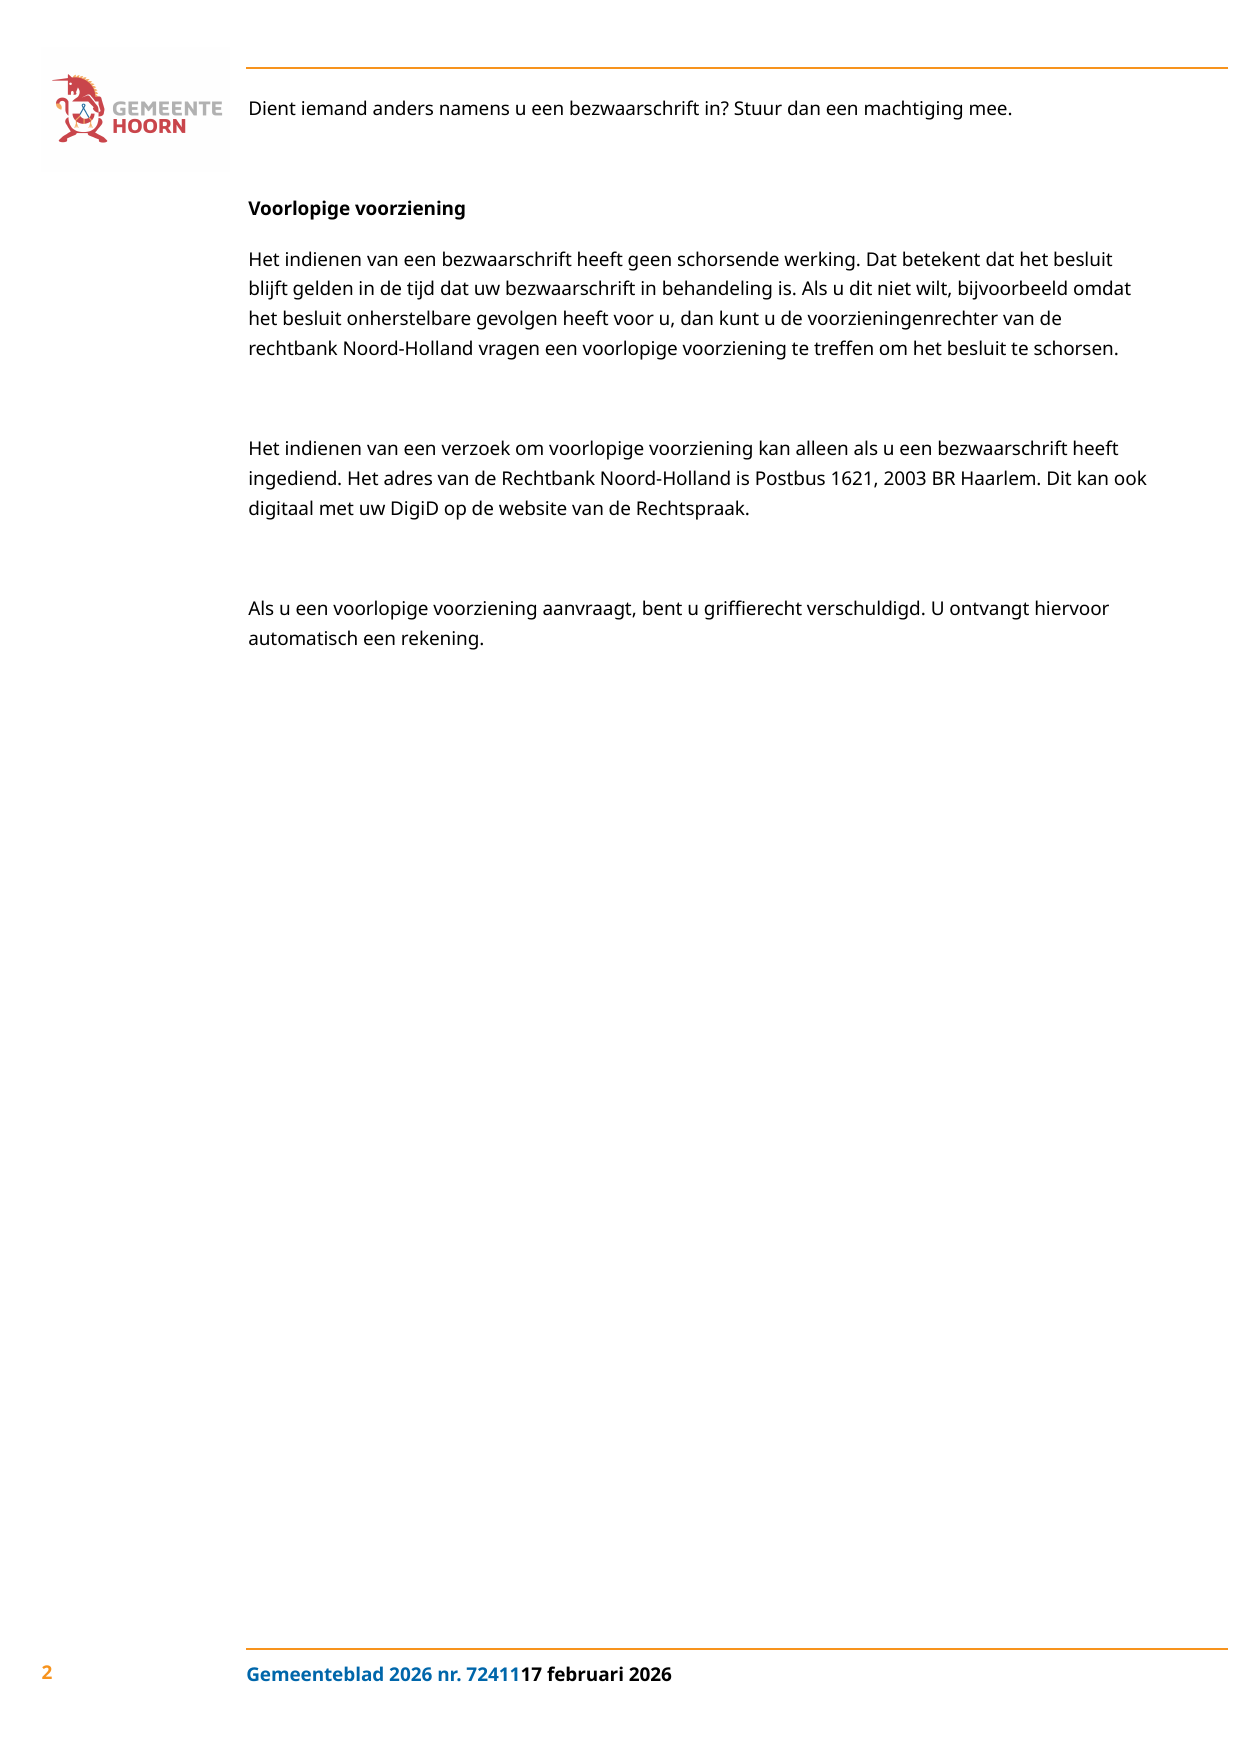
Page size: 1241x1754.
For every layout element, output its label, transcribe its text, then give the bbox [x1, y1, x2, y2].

text Het indienen van een bezwaarschrift heeft geen schorsende werking. Dat betekent dat het besluit blijft gelden in de tijd dat uw bezwaarschrift in behandeling is. Als u dit niet wilt, bijvoorbeeld omdat het besluit onherstelbare gevolgen heeft voor u, dan kunt u de voorzieningenrechter van de rechtbank Noord-Holland vragen een voorlopige voorziening te treffen om het besluit te schorsen. [248, 246, 1152, 361]
text Als u een voorlopige voorziening aanvraagt, bent u griffierecht verschuldigd. U ontvangt hiervoor automatisch een rekening. [248, 596, 1152, 651]
text Het indienen van een verzoek om voorlopige voorziening kan alleen als u een bezwaarschrift heeft ingediend. Het adres van de Rechtbank Noord-Holland is Postbus 1621, 2003 BR Haarlem. Dit kan ook digitaal met uw DigiD op de website van de Rechtspraak. [248, 436, 1152, 521]
picture [41, 47, 231, 172]
text Dient iemand anders namens u een bezwaarschrift in? Stuur dan een machtiging mee. [248, 95, 1152, 121]
text Voorlopige voorziening [248, 196, 1152, 221]
